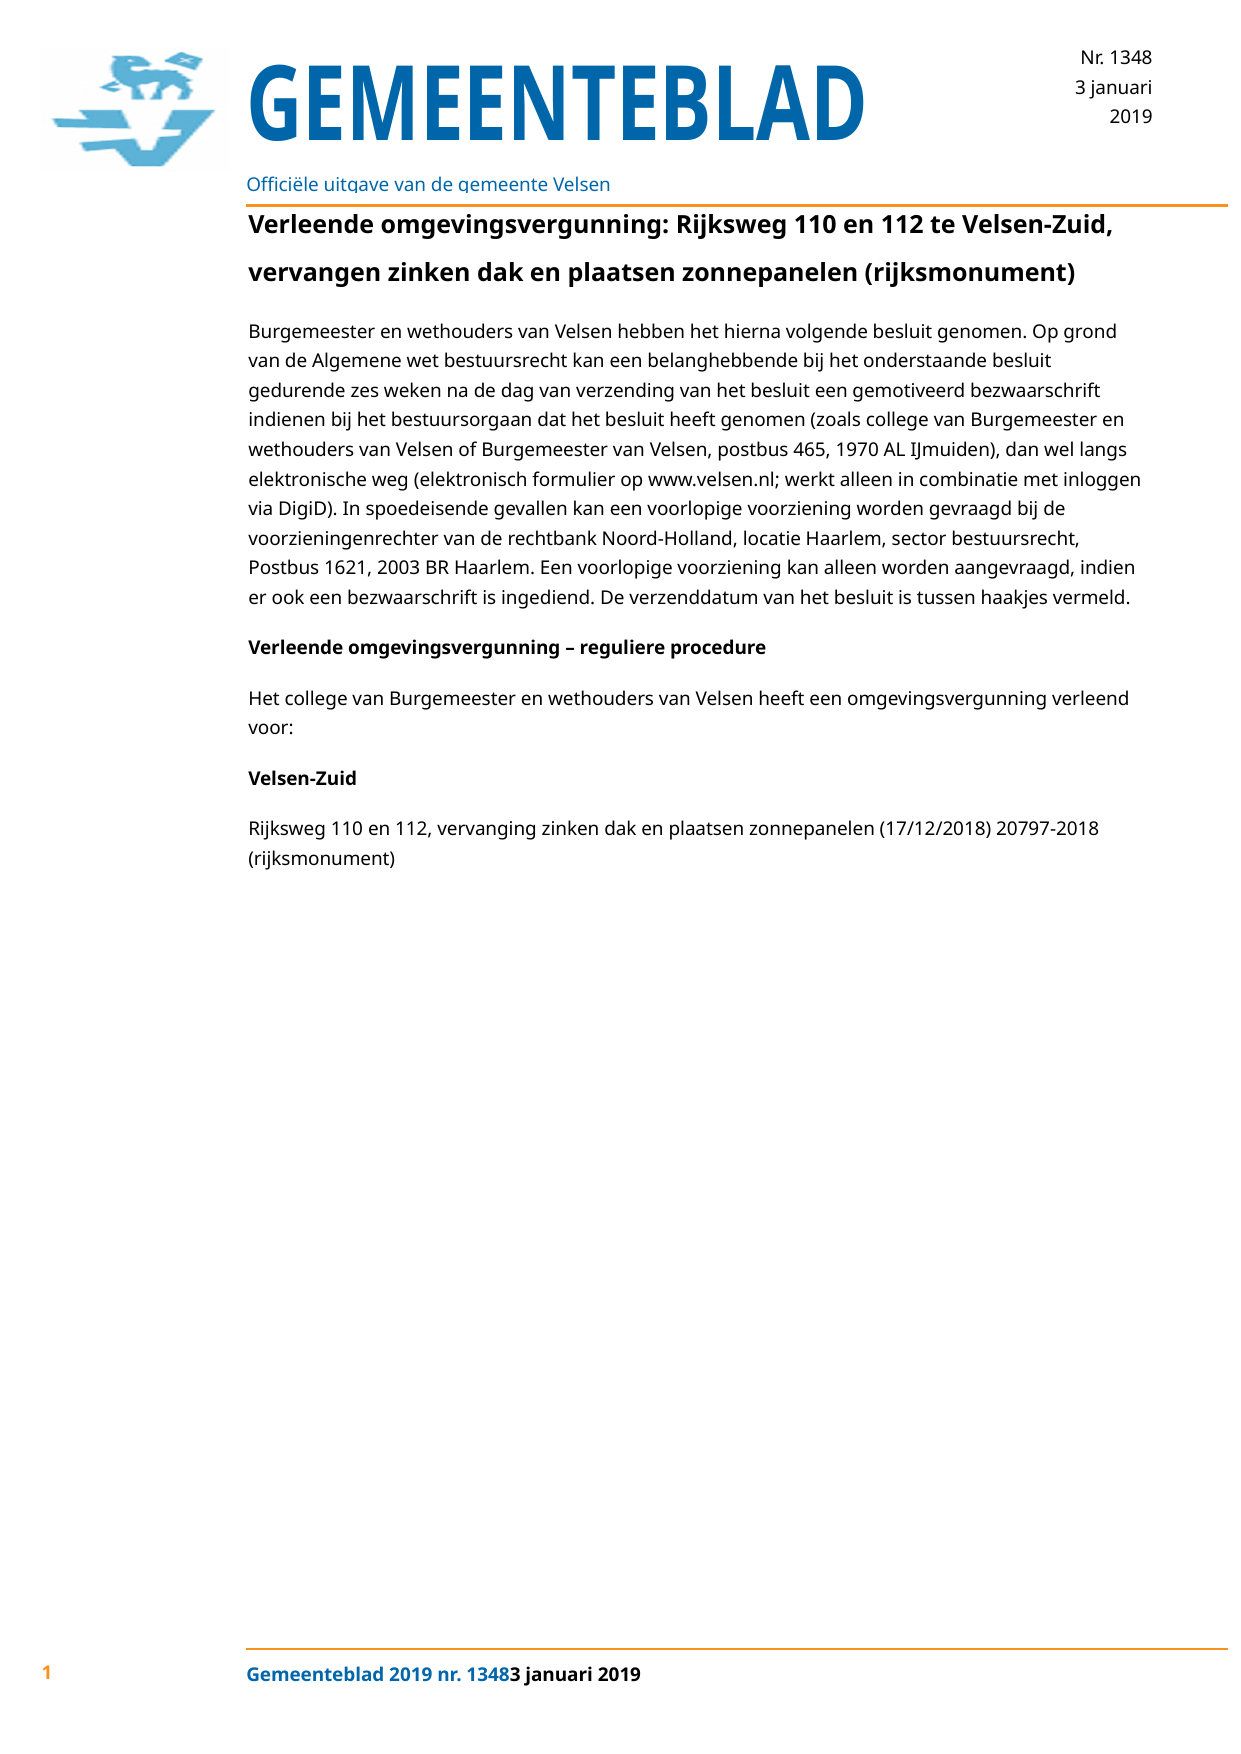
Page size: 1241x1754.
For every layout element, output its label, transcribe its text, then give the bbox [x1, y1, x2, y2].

picture [41, 47, 231, 172]
text Rijksweg 110 en 112, vervanging zinken dak en plaatsen zonnepanelen (17/12/2018) 20797-2018 (rijksmonument) [248, 815, 1152, 871]
text Verleende omgevingsvergunning – reguliere procedure [248, 634, 1152, 660]
text Verleende omgevingsvergunning: Rijksweg 110 en 112 te Velsen-Zuid, vervangen zinken dak en plaatsen zonnepanelen (rijksmonument) [248, 207, 1152, 288]
text Burgemeester en wethouders van Velsen hebben het hierna volgende besluit genomen. Op grond van de Algemene wet bestuursrecht kan een belanghebbende bij het onderstaande besluit gedurende zes weken na de dag van verzending van het besluit een gemotiveerd bezwaarschrift indienen bij het bestuursorgaan dat het besluit heeft genomen (zoals college van Burgemeester en wethouders van Velsen of Burgemeester van Velsen, postbus 465, 1970 AL IJmuiden), dan wel langs elektronische weg (elektronisch formulier op www.velsen.nl; werkt alleen in combinatie met inloggen via DigiD). In spoedeisende gevallen kan een voorlopige voorziening worden gevraagd bij de voorzieningenrechter van de rechtbank Noord-Holland, locatie Haarlem, sector bestuursrecht, Postbus 1621, 2003 BR Haarlem. Een voorlopige voorziening kan alleen worden aangevraagd, indien er ook een bezwaarschrift is ingediend. De verzenddatum van het besluit is tussen haakjes vermeld. [248, 318, 1152, 610]
text Velsen-Zuid [248, 765, 1152, 791]
text Het college van Burgemeester en wethouders van Velsen heeft een omgevingsvergunning verleend voor: [248, 685, 1152, 740]
